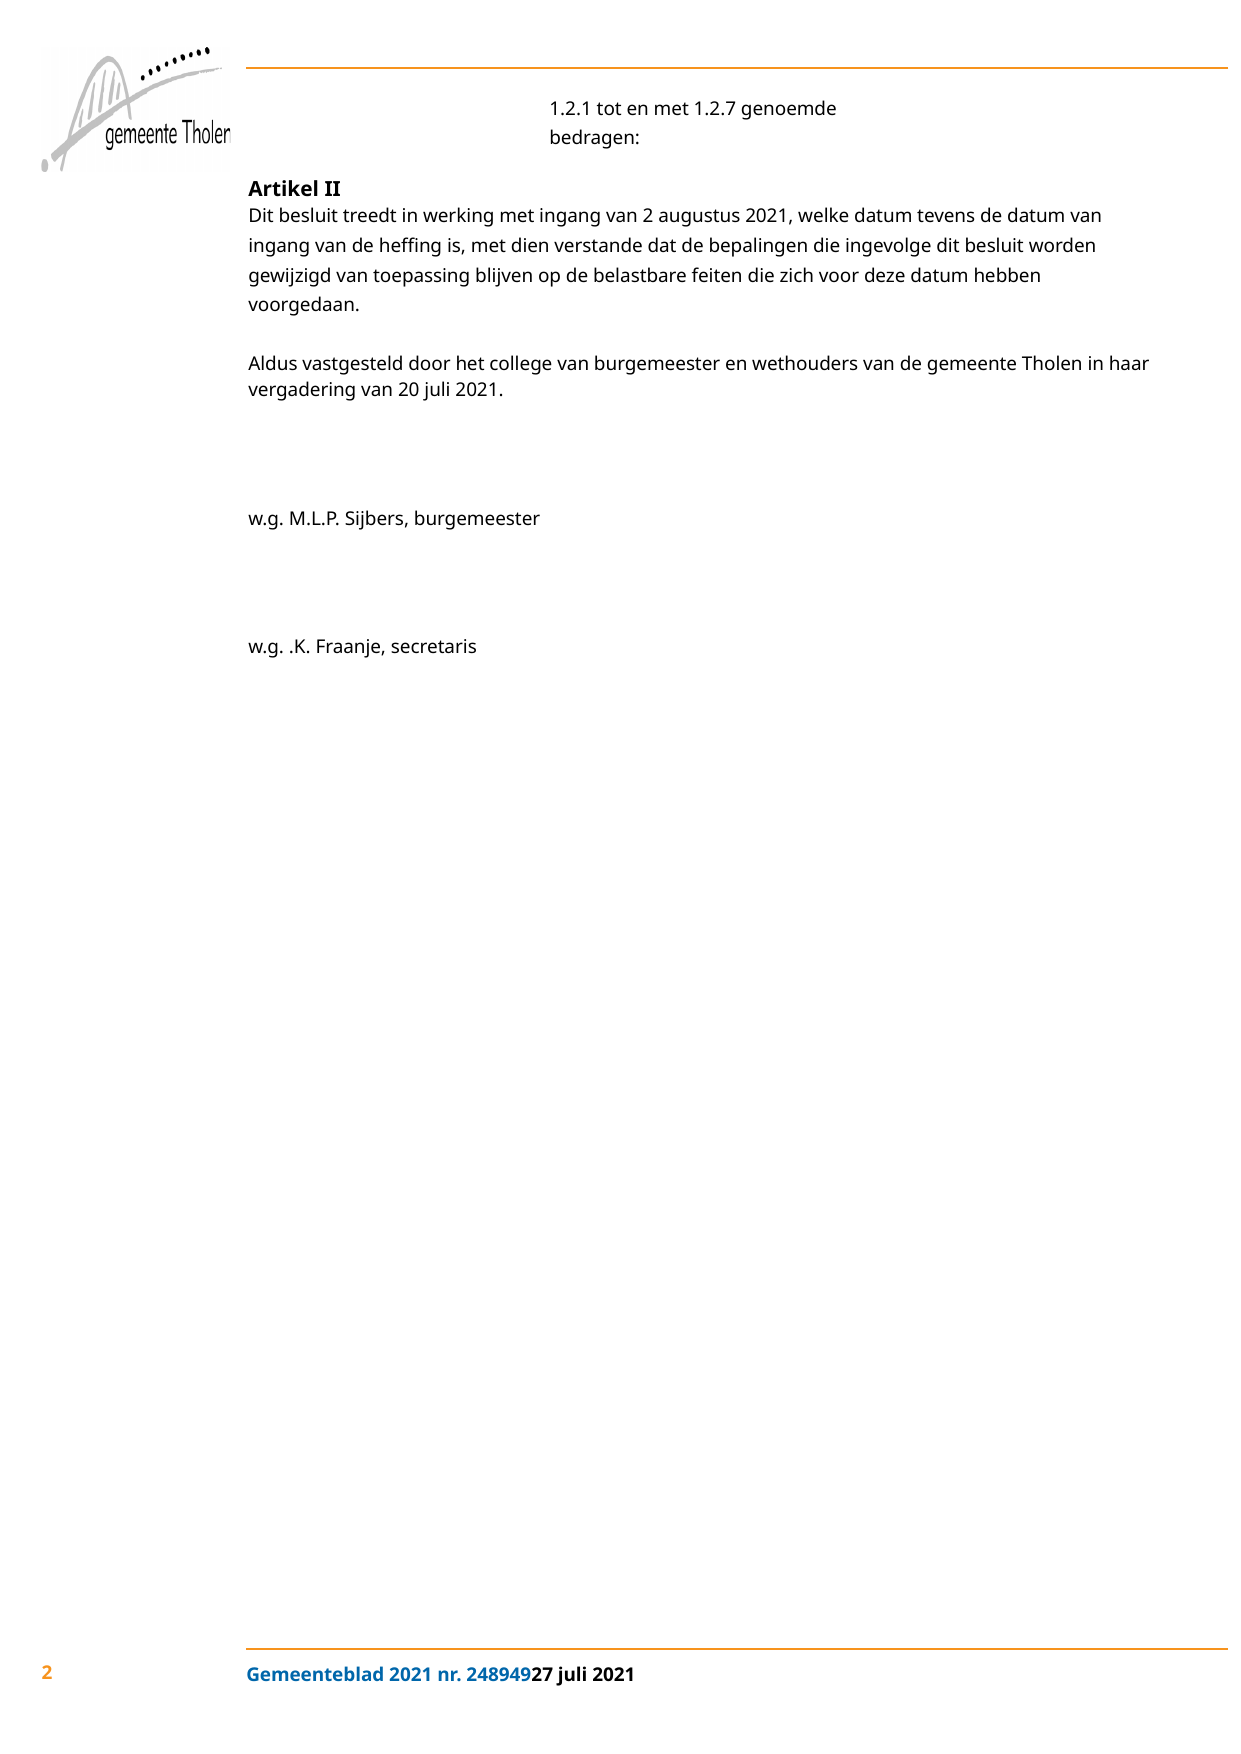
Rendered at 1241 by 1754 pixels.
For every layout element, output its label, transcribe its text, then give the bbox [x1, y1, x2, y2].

picture [41, 47, 231, 172]
table_cell [248, 95, 549, 150]
text Dit besluit treedt in werking met ingang van 2 augustus 2021, welke datum tevens de datum van ingang van de heffing is, met dien verstande dat de bepalingen die ingevolge dit besluit worden gewijzigd van toepassing blijven op de belastbare feiten die zich voor deze datum hebben voorgedaan. [248, 203, 1152, 317]
text Aldus vastgesteld door het college van burgemeester en wethouders van de gemeente Tholen in haar vergadering van 20 juli 2021. [248, 351, 1152, 402]
table_cell 1.2.1 tot en met 1.2.7 genoemde bedragen: [549, 95, 850, 150]
text w.g. M.L.P. Sijbers, burgemeester [248, 505, 1152, 531]
text w.g. .K. Fraanje, secretaris [248, 633, 1152, 659]
table_cell [850, 95, 1152, 150]
text Artikel II [248, 174, 1152, 203]
